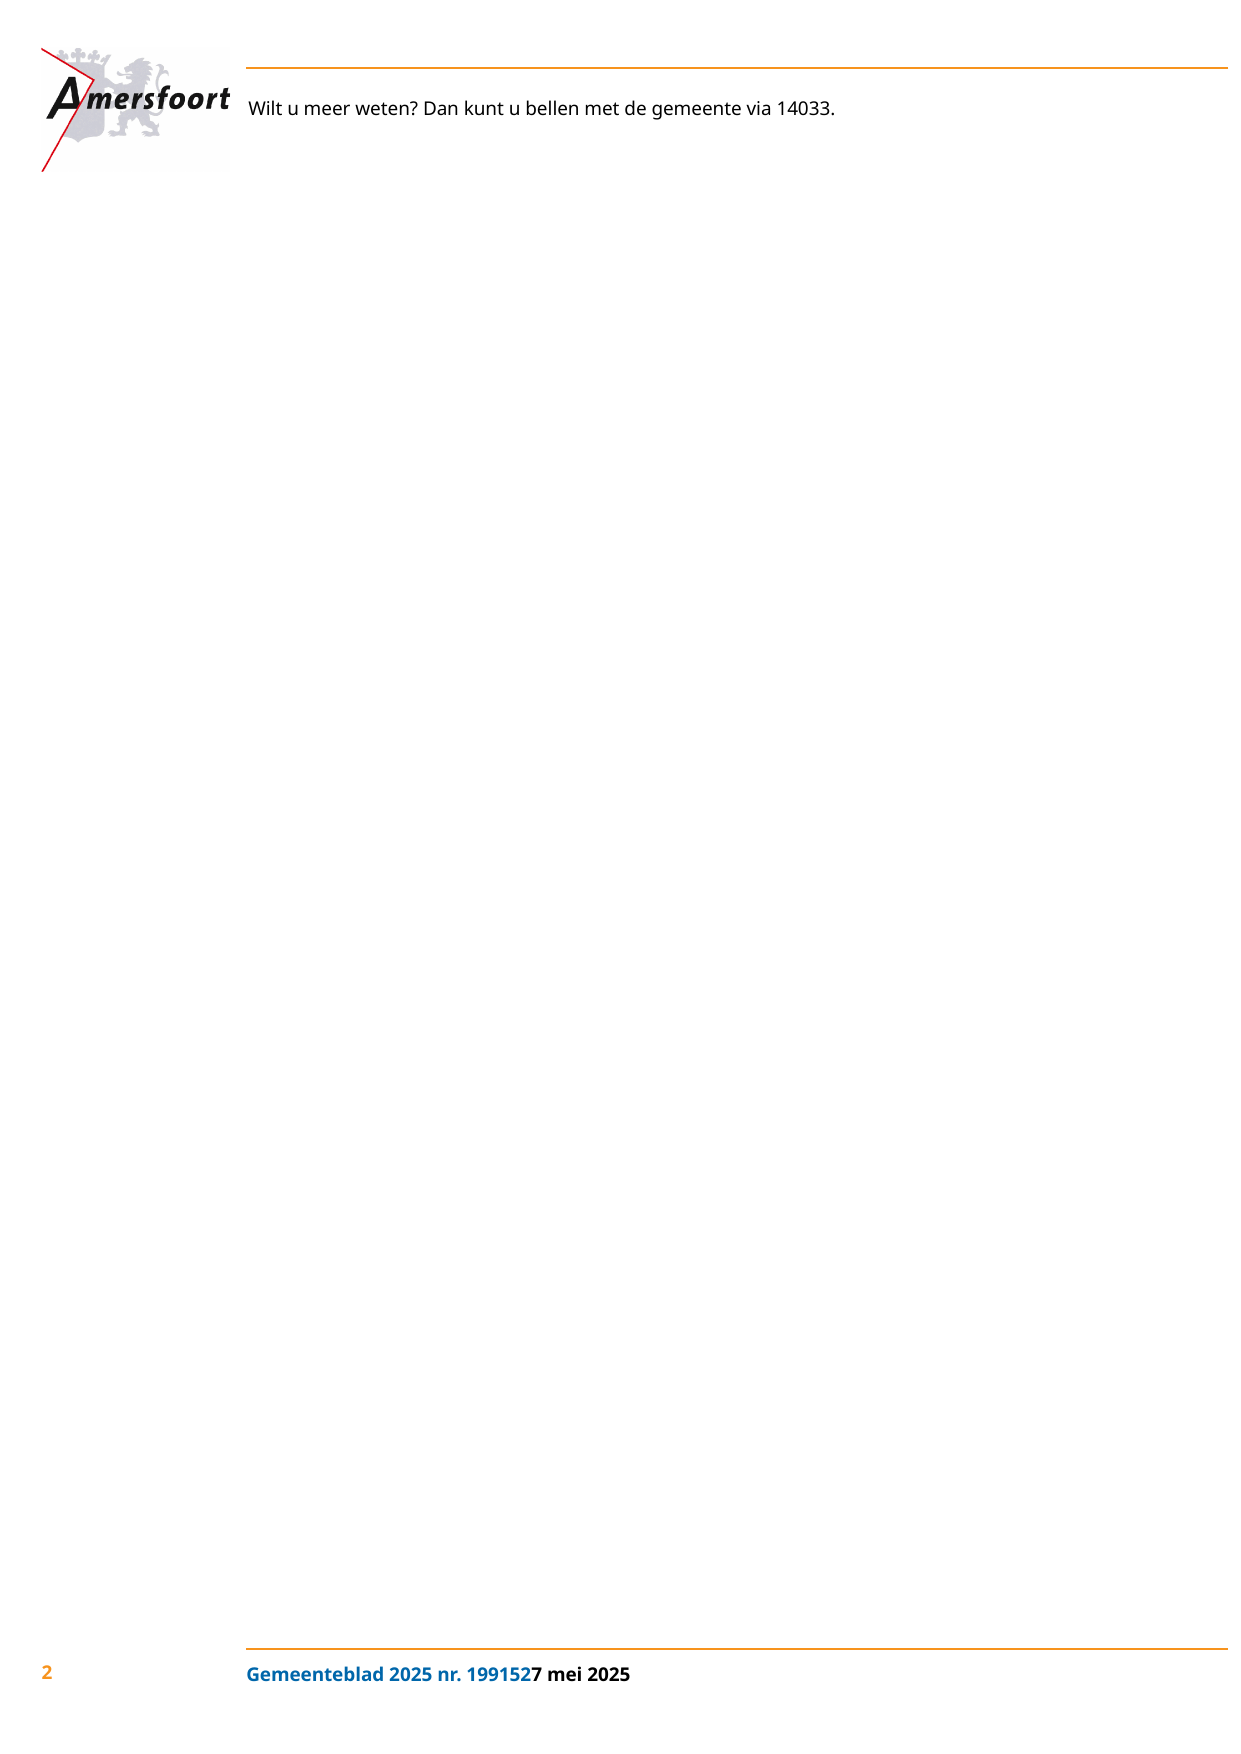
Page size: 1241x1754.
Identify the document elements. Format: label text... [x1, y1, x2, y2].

text Wilt u meer weten? Dan kunt u bellen met de gemeente via 14033. [248, 95, 1152, 121]
picture [41, 47, 231, 172]
